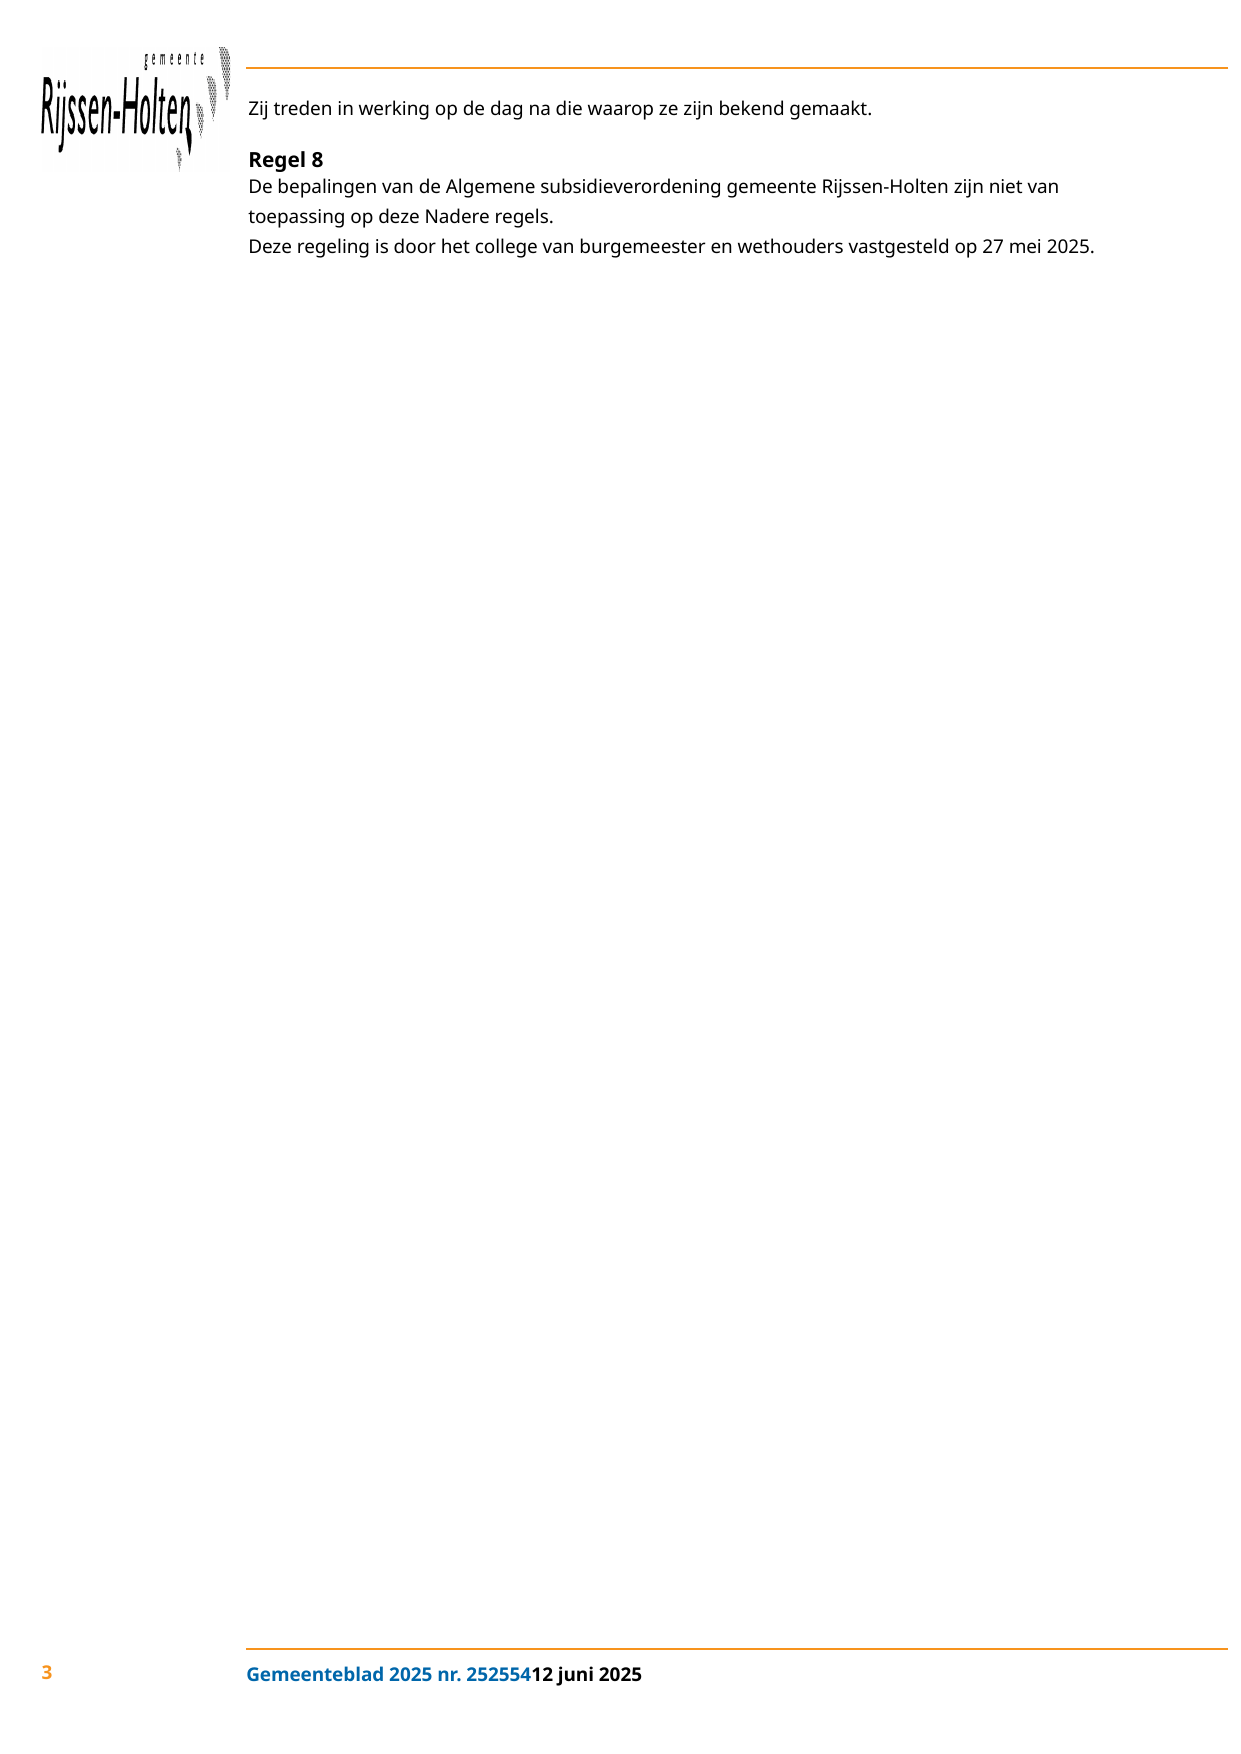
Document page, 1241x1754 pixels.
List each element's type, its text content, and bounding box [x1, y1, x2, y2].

text Zij treden in werking op de dag na die waarop ze zijn bekend gemaakt. [248, 95, 1152, 121]
text Deze regeling is door het college van burgemeester en wethouders vastgesteld op 27 mei 2025. [248, 233, 1152, 258]
picture [41, 47, 231, 172]
text Regel 8 [248, 145, 1152, 174]
text De bepalingen van de Algemene subsidieverordening gemeente Rijssen-Holten zijn niet van toepassing op deze Nadere regels. [248, 174, 1152, 229]
